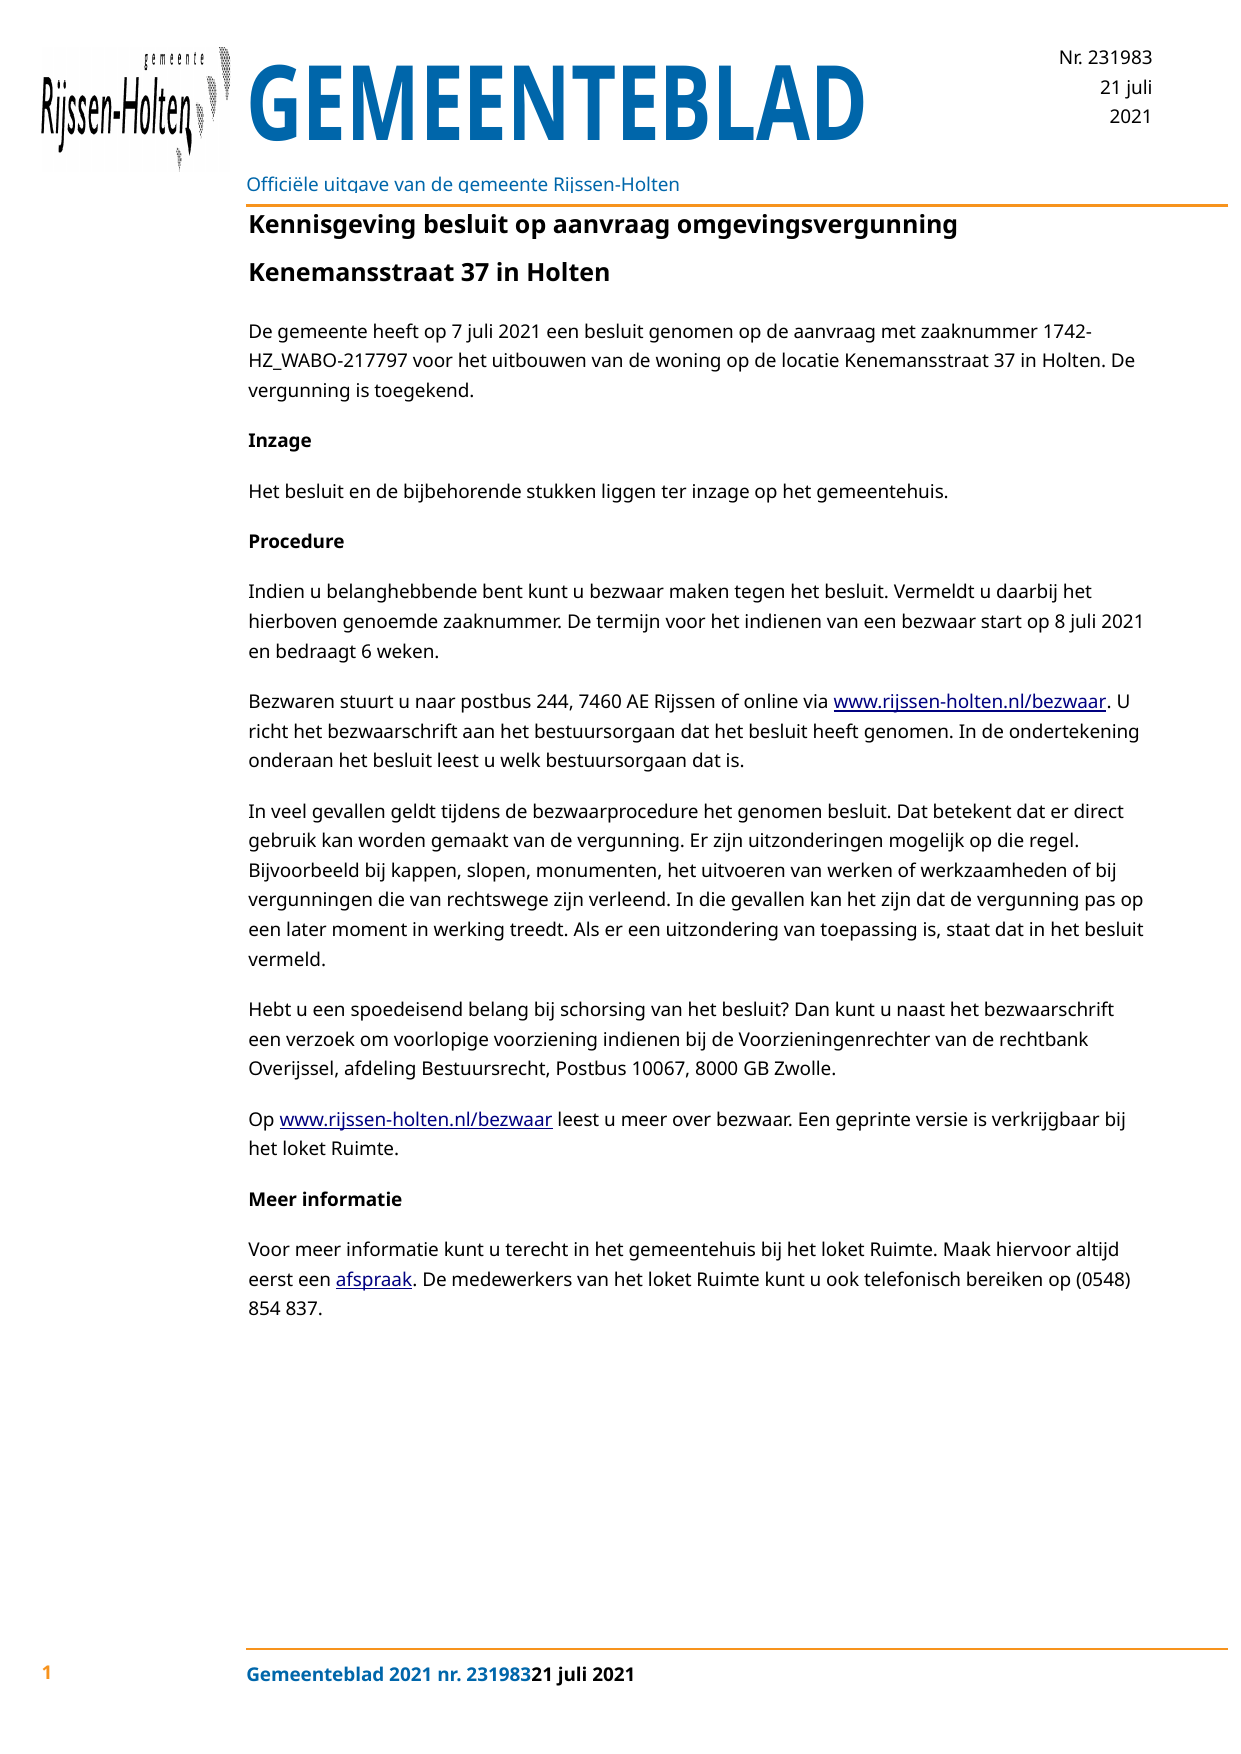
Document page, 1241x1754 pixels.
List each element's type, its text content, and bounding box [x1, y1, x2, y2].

text Indien u belanghebbende bent kunt u bezwaar maken tegen het besluit. Vermeldt u daarbij het hierboven genoemde zaaknummer. De termijn voor het indienen van een bezwaar start op 8 juli 2021 en bedraagt 6 weken. [248, 579, 1152, 664]
text De gemeente heeft op 7 juli 2021 een besluit genomen op de aanvraag met zaaknummer 1742-HZ_WABO-217797 voor het uitbouwen van de woning op de locatie Kenemansstraat 37 in Holten. De vergunning is toegekend. [248, 318, 1152, 403]
text Voor meer informatie kunt u terecht in het gemeentehuis bij het loket Ruimte. Maak hiervoor altijd eerst een afspraak. De medewerkers van het loket Ruimte kunt u ook telefonisch bereiken op (0548) 854 837. [248, 1236, 1152, 1321]
text Kennisgeving besluit op aanvraag omgevingsvergunning Kenemansstraat 37 in Holten [248, 207, 1152, 288]
text Meer informatie [248, 1186, 1152, 1212]
picture [41, 47, 231, 172]
text Procedure [248, 528, 1152, 554]
text Op www.rijssen-holten.nl/bezwaar leest u meer over bezwaar. Een geprinte versie is verkrijgbaar bij het loket Ruimte. [248, 1106, 1152, 1161]
text Bezwaren stuurt u naar postbus 244, 7460 AE Rijssen of online via www.rijssen-holten.nl/bezwaar. U richt het bezwaarschrift aan het bestuursorgaan dat het besluit heeft genomen. In de ondertekening onderaan het besluit leest u welk bestuursorgaan dat is. [248, 688, 1152, 773]
text Het besluit en de bijbehorende stukken liggen ter inzage op het gemeentehuis. [248, 478, 1152, 504]
text Inzage [248, 427, 1152, 453]
text In veel gevallen geldt tijdens de bezwaarprocedure het genomen besluit. Dat betekent dat er direct gebruik kan worden gemaakt van de vergunning. Er zijn uitzonderingen mogelijk op die regel. Bijvoorbeeld bij kappen, slopen, monumenten, het uitvoeren van werken of werkzaamheden of bij vergunningen die van rechtswege zijn verleend. In die gevallen kan het zijn dat de vergunning pas op een later moment in werking treedt. Als er een uitzondering van toepassing is, staat dat in het besluit vermeld. [248, 798, 1152, 972]
text Hebt u een spoedeisend belang bij schorsing van het besluit? Dan kunt u naast het bezwaarschrift een verzoek om voorlopige voorziening indienen bij de Voorzieningenrechter van de rechtbank Overijssel, afdeling Bestuursrecht, Postbus 10067, 8000 GB Zwolle. [248, 996, 1152, 1081]
